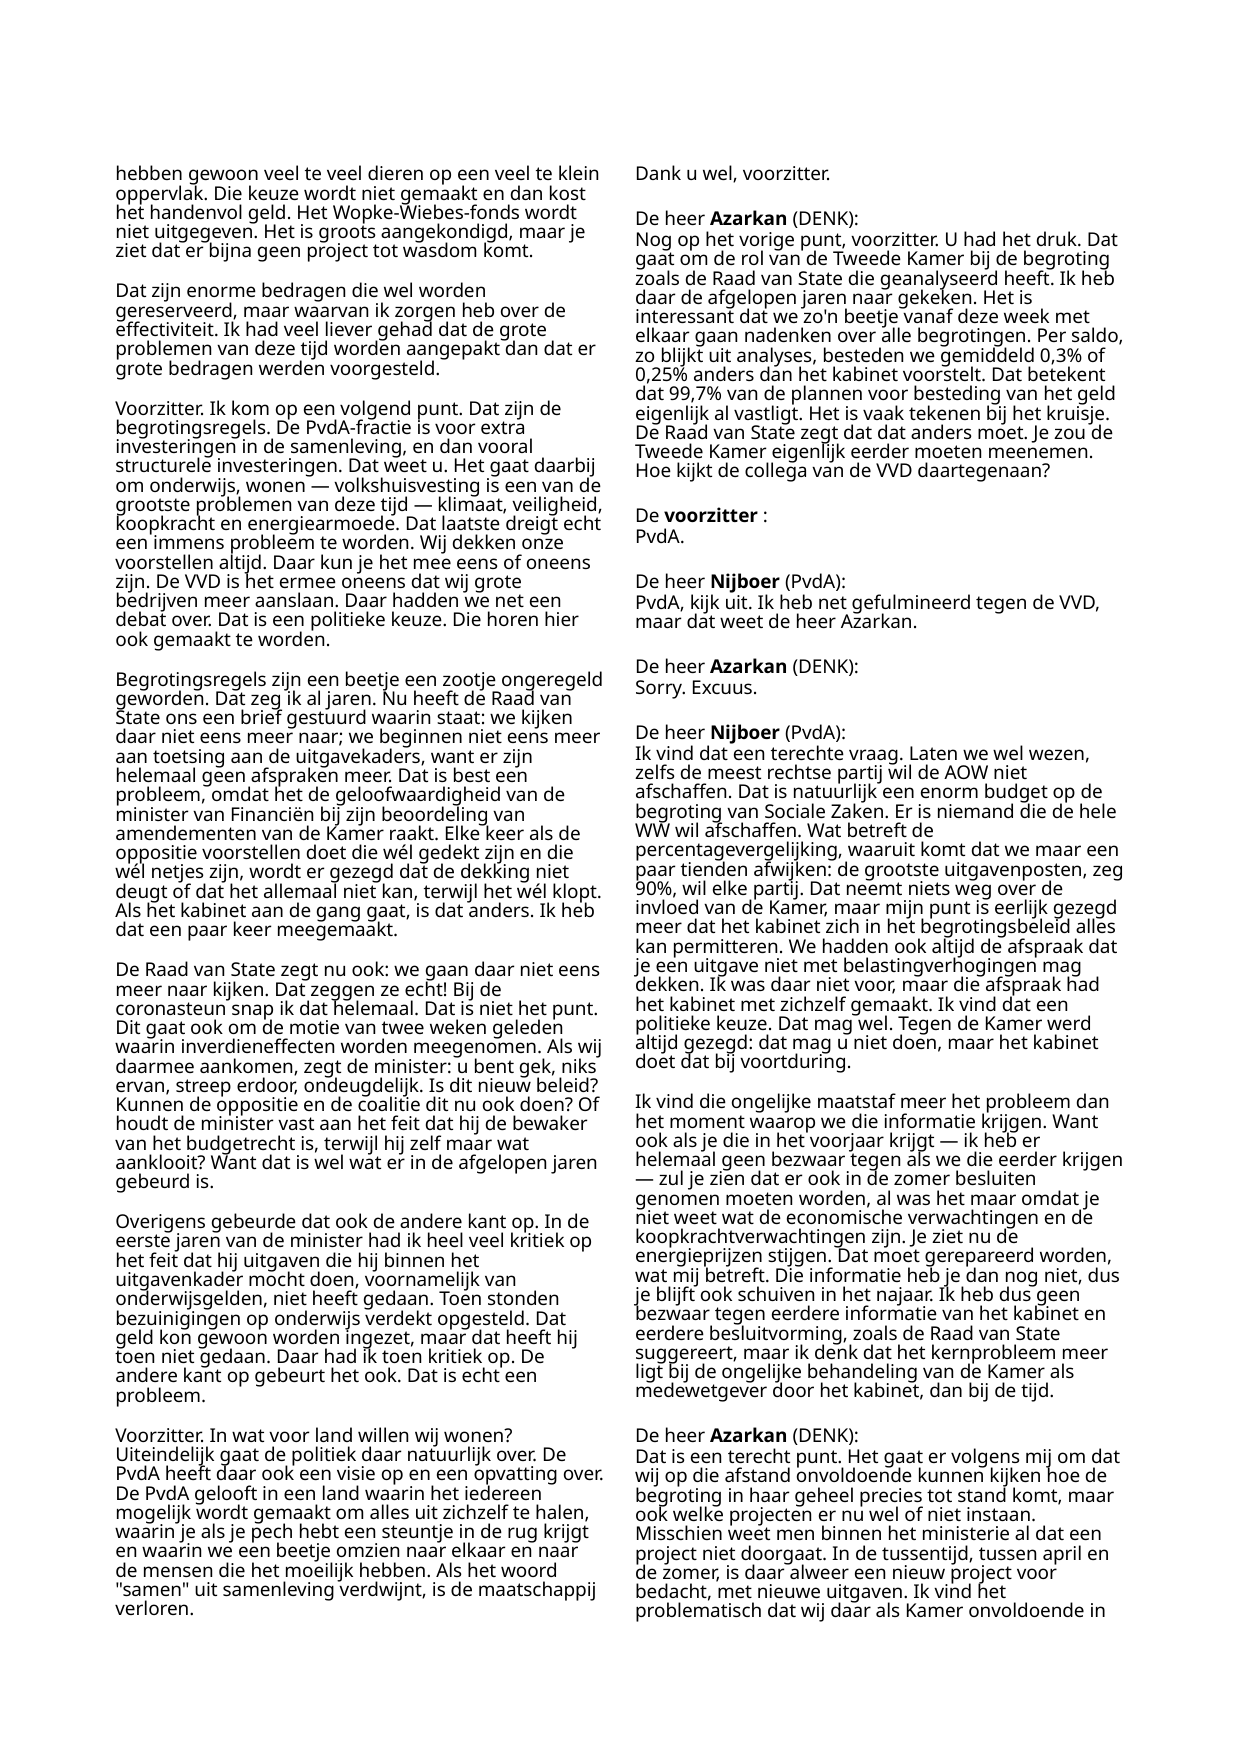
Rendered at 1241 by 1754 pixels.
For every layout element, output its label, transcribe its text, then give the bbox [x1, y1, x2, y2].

text De heer Azarkan (DENK): [635, 653, 1125, 679]
text Voorzitter. Ik kom op een volgend punt. Dat zijn de begrotingsregels. De PvdA-fractie is voor extra investeringen in de samenleving, en dan vooral structurele investeringen. Dat weet u. Het gaat daarbij om onderwijs, wonen — volkshuisvesting is een van de grootste problemen van deze tijd — klimaat, veiligheid, koopkracht en energiearmoede. Dat laatste dreigt echt een immens probleem te worden. Wij dekken onze voorstellen altijd. Daar kun je het mee eens of oneens zijn. De VVD is het ermee oneens dat wij grote bedrijven meer aanslaan. Daar hadden we net een debat over. Dat is een politieke keuze. Die horen hier ook gemaakt te worden. [115, 399, 605, 650]
text PvdA, kijk uit. Ik heb net gefulmineerd tegen de VVD, maar dat weet de heer Azarkan. [635, 594, 1125, 633]
text Dat zijn enorme bedragen die wel worden gereserveerd, maar waarvan ik zorgen heb over de effectiviteit. Ik had veel liever gehad dat de grote problemen van deze tijd worden aangepakt dan dat er grote bedragen werden voorgesteld. [115, 282, 605, 379]
text PvdA. [635, 528, 1125, 547]
text Sorry. Excuus. [635, 679, 1125, 698]
text Dat is een terecht punt. Het gaat er volgens mij om dat wij op die afstand onvoldoende kunnen kijken hoe de begroting in haar geheel precies tot stand komt, maar ook welke projecten er nu wel of niet instaan. Misschien weet men binnen het ministerie al dat een project niet doorgaat. In de tussentijd, tussen april en de zomer, is daar alweer een nieuw project voor bedacht, met nieuwe uitgaven. Ik vind het problematisch dat wij daar als Kamer onvoldoende in [635, 1448, 1125, 1622]
text Dank u wel, voorzitter. [635, 165, 1125, 184]
text Begrotingsregels zijn een beetje een zootje ongeregeld geworden. Dat zeg ik al jaren. Nu heeft de Raad van State ons een brief gestuurd waarin staat: we kijken daar niet eens meer naar; we beginnen niet eens meer aan toetsing aan de uitgavekaders, want er zijn helemaal geen afspraken meer. Dat is best een probleem, omdat het de geloofwaardigheid van de minister van Financiën bij zijn beoordeling van amendementen van de Kamer raakt. Elke keer als de oppositie voorstellen doet die wél gedekt zijn en die wél netjes zijn, wordt er gezegd dat de dekking niet deugt of dat het allemaal niet kan, terwijl het wél klopt. Als het kabinet aan de gang gaat, is dat anders. Ik heb dat een paar keer meegemaakt. [115, 671, 605, 941]
text Ik vind dat een terechte vraag. Laten we wel wezen, zelfs de meest rechtse partij wil de AOW niet afschaffen. Dat is natuurlijk een enorm budget op de begroting van Sociale Zaken. Er is niemand die de hele WW wil afschaffen. Wat betreft de percentagevergelijking, waaruit komt dat we maar een paar tienden afwijken: de grootste uitgavenposten, zeg 90%, wil elke partij. Dat neemt niets weg over de invloed van de Kamer, maar mijn punt is eerlijk gezegd meer dat het kabinet zich in het begrotingsbeleid alles kan permitteren. We hadden ook altijd de afspraak dat je een uitgave niet met belastingverhogingen mag dekken. Ik was daar niet voor, maar die afspraak had het kabinet met zichzelf gemaakt. Ik vind dat een politieke keuze. Dat mag wel. Tegen de Kamer werd altijd gezegd: dat mag u niet doen, maar het kabinet doet dat bij voortduring. [635, 745, 1125, 1073]
text Nog op het vorige punt, voorzitter. U had het druk. Dat gaat om de rol van de Tweede Kamer bij de begroting zoals de Raad van State die geanalyseerd heeft. Ik heb daar de afgelopen jaren naar gekeken. Het is interessant dat we zo'n beetje vanaf deze week met elkaar gaan nadenken over alle begrotingen. Per saldo, zo blijkt uit analyses, besteden we gemiddeld 0,3% of 0,25% anders dan het kabinet voorstelt. Dat betekent dat 99,7% van de plannen voor besteding van het geld eigenlijk al vastligt. Het is vaak tekenen bij het kruisje. De Raad van State zegt dat dat anders moet. Je zou de Tweede Kamer eigenlijk eerder moeten meenemen. Hoe kijkt de collega van de VVD daartegenaan? [635, 231, 1125, 482]
text De heer Nijboer (PvdA): [635, 719, 1125, 745]
text hebben gewoon veel te veel dieren op een veel te klein oppervlak. Die keuze wordt niet gemaakt en dan kost het handenvol geld. Het Wopke-Wiebes-fonds wordt niet uitgegeven. Het is groots aangekondigd, maar je ziet dat er bijna geen project tot wasdom komt. [115, 165, 605, 262]
text Overigens gebeurde dat ook de andere kant op. In de eerste jaren van de minister had ik heel veel kritiek op het feit dat hij uitgaven die hij binnen het uitgavenkader mocht doen, voornamelijk van onderwijsgelden, niet heeft gedaan. Toen stonden bezuinigingen op onderwijs verdekt opgesteld. Dat geld kon gewoon worden ingezet, maar dat heeft hij toen niet gedaan. Daar had ik toen kritiek op. De andere kant op gebeurt het ook. Dat is echt een probleem. [115, 1213, 605, 1406]
text De heer Nijboer (PvdA): [635, 568, 1125, 594]
text De heer Azarkan (DENK): [635, 1422, 1125, 1448]
text Ik vind die ongelijke maatstaf meer het probleem dan het moment waarop we die informatie krijgen. Want ook als je die in het voorjaar krijgt — ik heb er helemaal geen bezwaar tegen als we die eerder krijgen — zul je zien dat er ook in de zomer besluiten genomen moeten worden, al was het maar omdat je niet weet wat de economische verwachtingen en de koopkrachtverwachtingen zijn. Je ziet nu de energieprijzen stijgen. Dat moet gerepareerd worden, wat mij betreft. Die informatie heb je dan nog niet, dus je blijft ook schuiven in het najaar. Ik heb dus geen bezwaar tegen eerdere informatie van het kabinet en eerdere besluitvorming, zoals de Raad van State suggereert, maar ik denk dat het kernprobleem meer ligt bij de ongelijke behandeling van de Kamer als medewetgever door het kabinet, dan bij de tijd. [635, 1093, 1125, 1402]
text Voorzitter. In wat voor land willen wij wonen? Uiteindelijk gaat de politiek daar natuurlijk over. De PvdA heeft daar ook een visie op en een opvatting over. De PvdA gelooft in een land waarin het iedereen mogelijk wordt gemaakt om alles uit zichzelf te halen, waarin je als je pech hebt een steuntje in de rug krijgt en waarin we een beetje omzien naar elkaar en naar de mensen die het moeilijk hebben. Als het woord "samen" uit samenleving verdwijnt, is de maatschappij verloren. [115, 1427, 605, 1619]
text De Raad van State zegt nu ook: we gaan daar niet eens meer naar kijken. Dat zeggen ze echt! Bij de coronasteun snap ik dat helemaal. Dat is niet het punt. Dit gaat ook om de motie van twee weken geleden waarin inverdieneffecten worden meegenomen. Als wij daarmee aankomen, zegt de minister: u bent gek, niks ervan, streep erdoor, ondeugdelijk. Is dit nieuw beleid? Kunnen de oppositie en de coalitie dit nu ook doen? Of houdt de minister vast aan het feit dat hij de bewaker van het budgetrecht is, terwijl hij zelf maar wat aanklooit? Want dat is wel wat er in de afgelopen jaren gebeurd is. [115, 961, 605, 1192]
text De voorzitter : [635, 502, 1125, 528]
text De heer Azarkan (DENK): [635, 205, 1125, 231]
